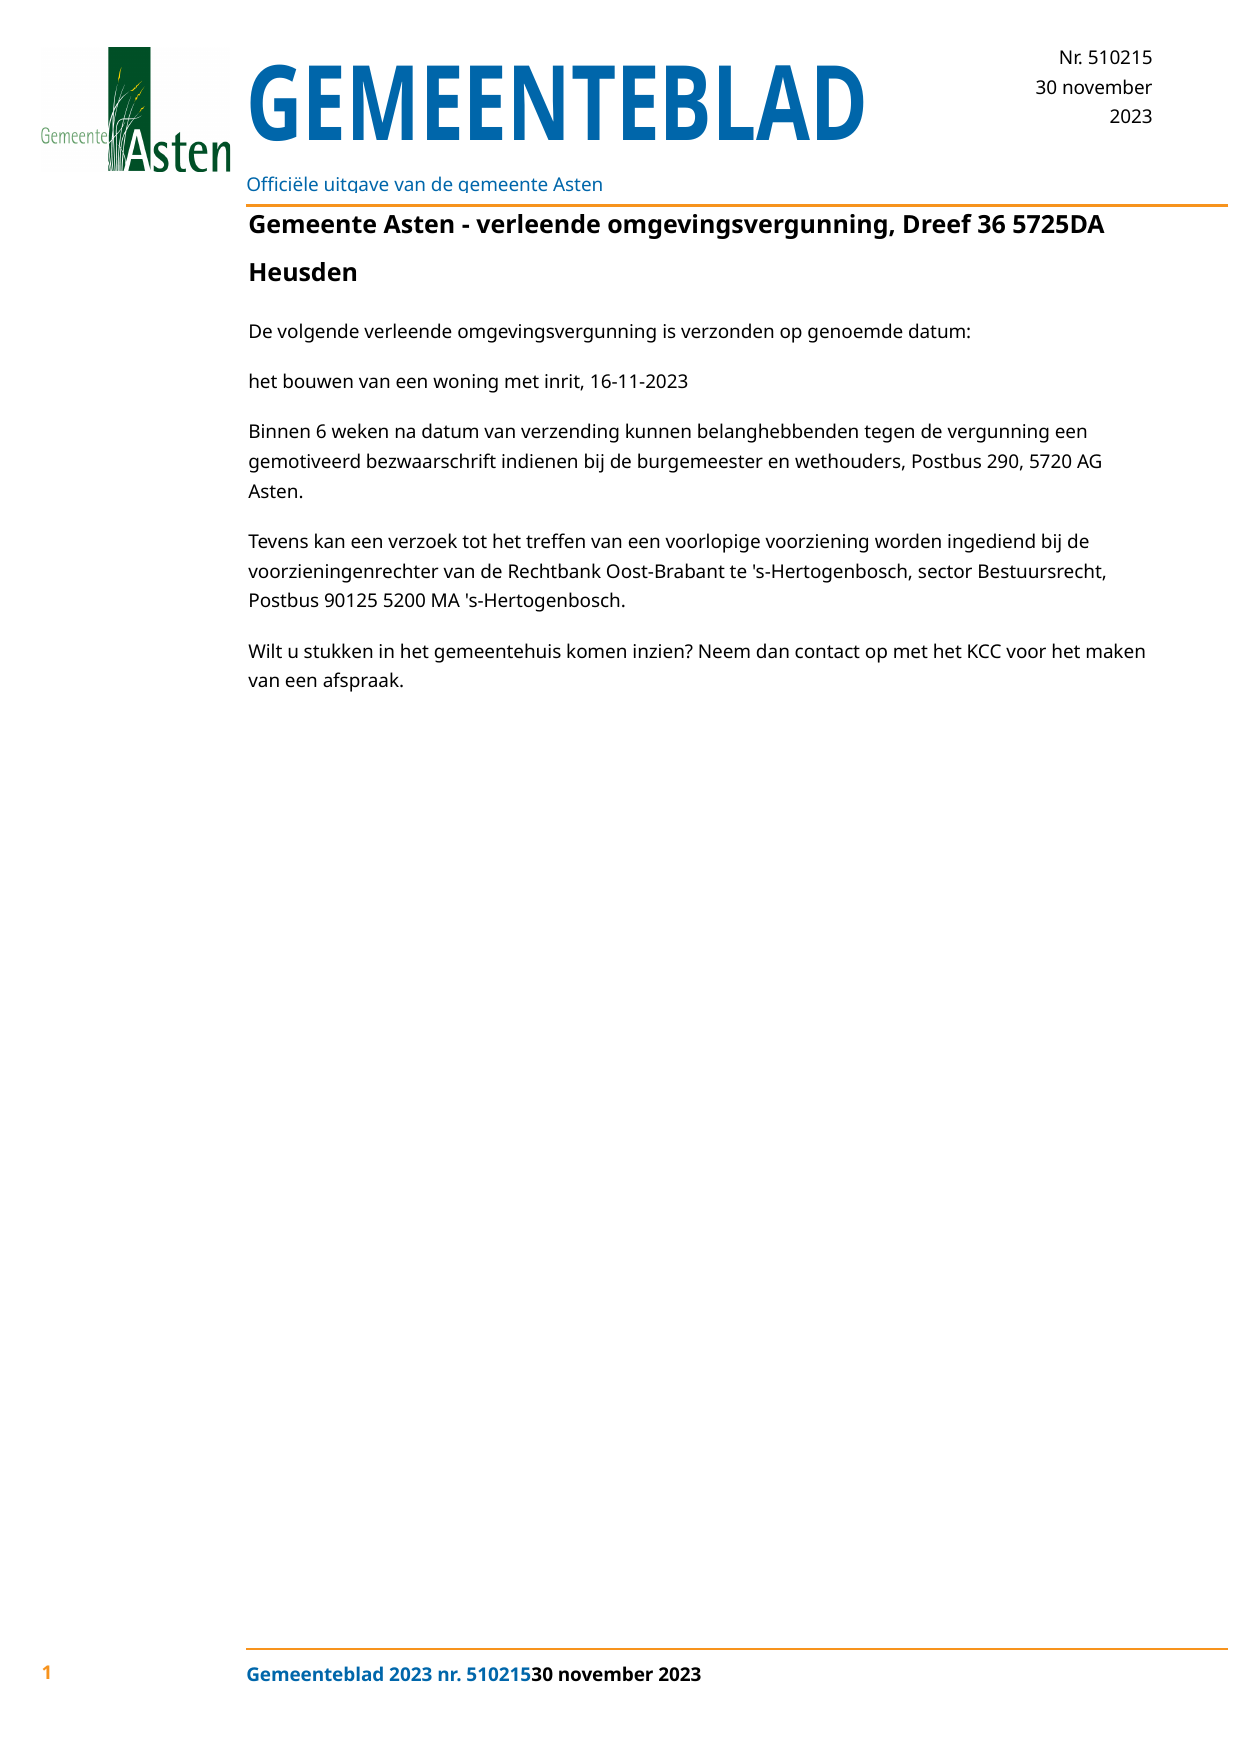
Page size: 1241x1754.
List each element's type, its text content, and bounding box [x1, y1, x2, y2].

text Wilt u stukken in het gemeentehuis komen inzien? Neem dan contact op met het KCC voor het maken van een afspraak. [248, 638, 1152, 693]
text Tevens kan een verzoek tot het treffen van een voorlopige voorziening worden ingediend bij de voorzieningenrechter van de Rechtbank Oost-Brabant te 's-Hertogenbosch, sector Bestuursrecht, Postbus 90125 5200 MA 's-Hertogenbosch. [248, 528, 1152, 613]
text De volgende verleende omgevingsvergunning is verzonden op genoemde datum: [248, 318, 1152, 344]
picture [41, 47, 231, 172]
text Binnen 6 weken na datum van verzending kunnen belanghebbenden tegen de vergunning een gemotiveerd bezwaarschrift indienen bij de burgemeester en wethouders, Postbus 290, 5720 AG Asten. [248, 419, 1152, 504]
text Gemeente Asten - verleende omgevingsvergunning, Dreef 36 5725DA Heusden [248, 207, 1152, 288]
text het bouwen van een woning met inrit, 16-11-2023 [248, 368, 1152, 394]
